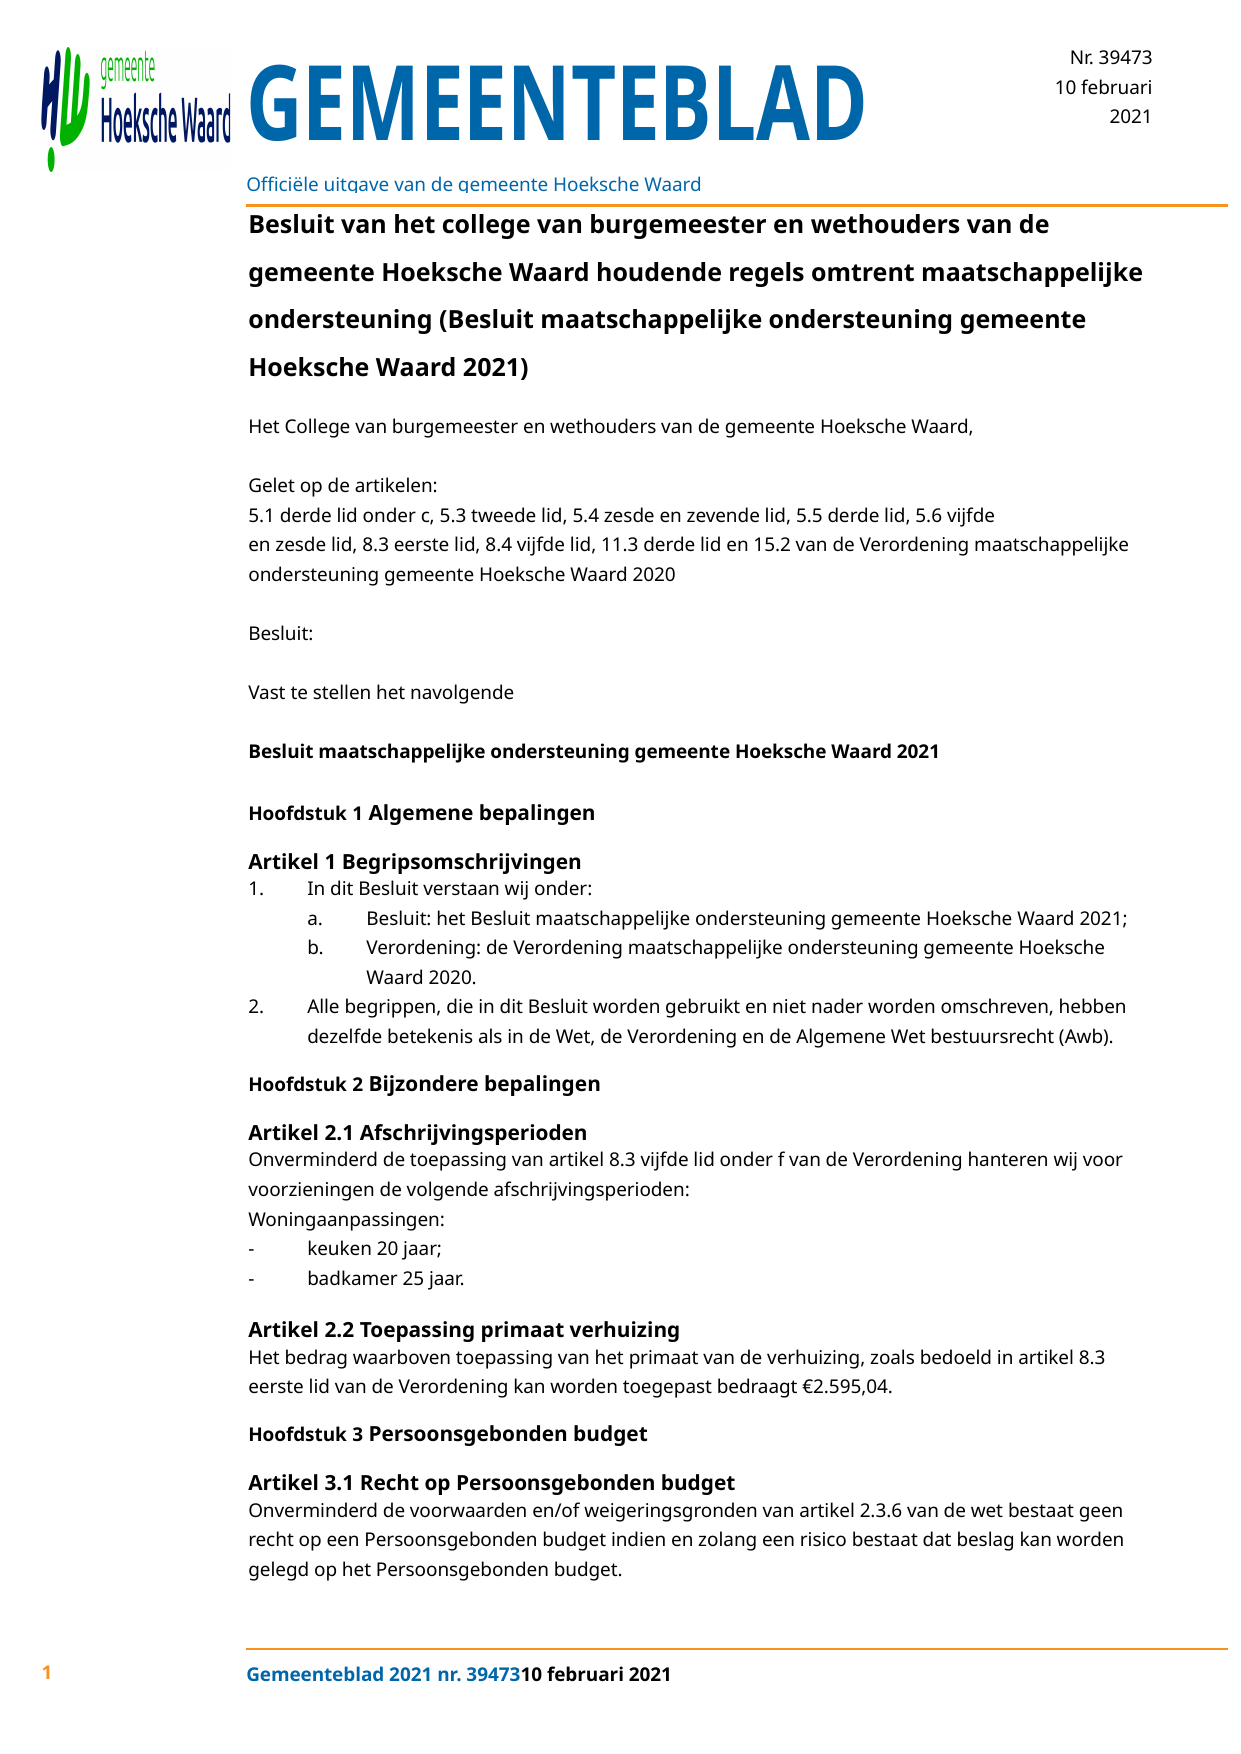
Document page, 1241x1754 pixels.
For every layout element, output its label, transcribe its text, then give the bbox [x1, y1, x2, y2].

text Gelet op de artikelen: [248, 472, 1152, 498]
text Woningaanpassingen: [248, 1206, 1152, 1232]
text Artikel 2.2 Toepassing primaat verhuizing [248, 1315, 1152, 1344]
text Onverminderd de toepassing van artikel 8.3 vijfde lid onder f van de Verordening hanteren wij voor voorzieningen de volgende afschrijvingsperioden: [248, 1147, 1152, 1202]
text Hoofdstuk 3 Persoonsgebonden budget [248, 1419, 1152, 1447]
text Besluit: [248, 620, 1152, 646]
text Besluit maatschappelijke ondersteuning gemeente Hoeksche Waard 2021 [248, 738, 1152, 764]
text Het bedrag waarboven toepassing van het primaat van de verhuizing, zoals bedoeld in artikel 8.3 eerste lid van de Verordening kan worden toegepast bedraagt €2.595,04. [248, 1344, 1152, 1399]
text 5.1 derde lid onder c, 5.3 tweede lid, 5.4 zesde en zevende lid, 5.5 derde lid, 5.6 vijfde [248, 502, 1152, 528]
text en zesde lid, 8.3 eerste lid, 8.4 vijfde lid, 11.3 derde lid en 15.2 van de Verordening maatschappelijke [248, 531, 1152, 557]
list badkamer 25 jaar. [248, 1265, 1152, 1291]
text Artikel 2.1 Afschrijvingsperioden [248, 1118, 1152, 1147]
text Hoofdstuk 1 Algemene bepalingen [248, 798, 1152, 826]
text Hoofdstuk 2 Bijzondere bepalingen [248, 1069, 1152, 1097]
text Het College van burgemeester en wethouders van de gemeente Hoeksche Waard, [248, 413, 1152, 439]
text Artikel 3.1 Recht op Persoonsgebonden budget [248, 1468, 1152, 1497]
text Onverminderd de voorwaarden en/of weigeringsgronden van artikel 2.3.6 van de wet bestaat geen recht op een Persoonsgebonden budget indien en zolang een risico bestaat dat beslag kan worden gelegd op het Persoonsgebonden budget. [248, 1497, 1152, 1582]
list Verordening: de Verordening maatschappelijke ondersteuning gemeente Hoeksche Waard 2020. [307, 934, 1152, 990]
list Alle begrippen, die in dit Besluit worden gebruikt en niet nader worden omschreven, hebben dezelfde betekenis als in de Wet, de Verordening en de Algemene Wet bestuursrecht (Awb). [248, 994, 1152, 1049]
text Vast te stellen het navolgende [248, 679, 1152, 705]
text ondersteuning gemeente Hoeksche Waard 2020 [248, 561, 1152, 587]
text Besluit van het college van burgemeester en wethouders van de gemeente Hoeksche Waard houdende regels omtrent maatschappelijke ondersteuning (Besluit maatschappelijke ondersteuning gemeente Hoeksche Waard 2021) [248, 207, 1152, 384]
list Besluit: het Besluit maatschappelijke ondersteuning gemeente Hoeksche Waard 2021; [307, 905, 1152, 931]
list keuken 20 jaar; [248, 1235, 1152, 1261]
text Artikel 1 Begripsomschrijvingen [248, 847, 1152, 875]
list In dit Besluit verstaan wij onder: [248, 875, 1152, 901]
picture [41, 47, 231, 172]
